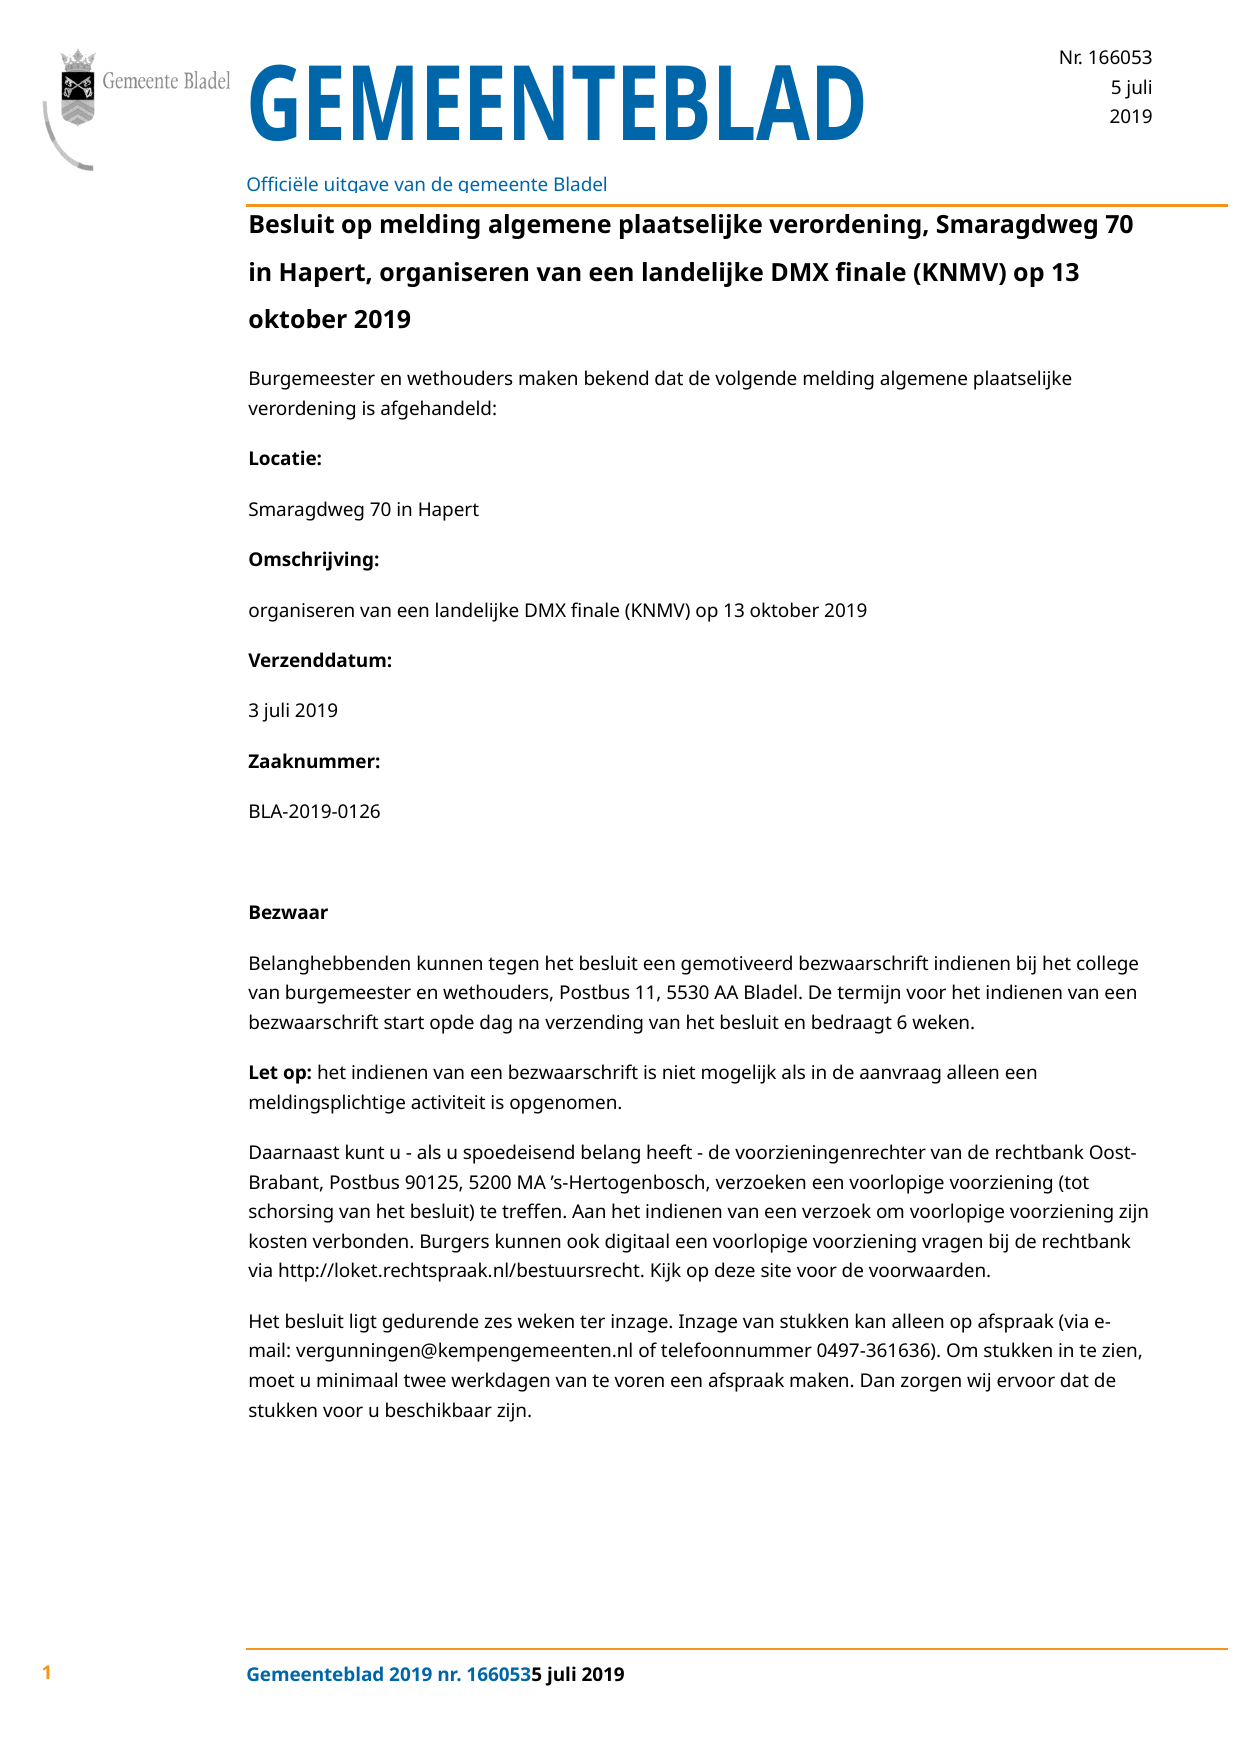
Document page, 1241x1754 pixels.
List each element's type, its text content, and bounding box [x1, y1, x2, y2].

text Belanghebbenden kunnen tegen het besluit een gemotiveerd bezwaarschrift indienen bij het college van burgemeester en wethouders, Postbus 11, 5530 AA Bladel. De termijn voor het indienen van een bezwaarschrift start opde dag na verzending van het besluit en bedraagt 6 weken. [248, 950, 1152, 1034]
text Locatie: [248, 446, 1152, 471]
text Besluit op melding algemene plaatselijke verordening, Smaragdweg 70 in Hapert, organiseren van een landelijke DMX finale (KNMV) op 13 oktober 2019 [248, 207, 1152, 336]
text 3 juli 2019 [248, 698, 1152, 723]
text Zaaknummer: [248, 748, 1152, 774]
text Bezwaar [248, 899, 1152, 925]
text Burgemeester en wethouders maken bekend dat de volgende melding algemene plaatselijke verordening is afgehandeld: [248, 366, 1152, 421]
picture [41, 47, 231, 172]
text BLA-2019-0126 [248, 798, 1152, 824]
text Verzenddatum: [248, 647, 1152, 673]
text Let op: het indienen van een bezwaarschrift is niet mogelijk als in de aanvraag alleen een meldingsplichtige activiteit is opgenomen. [248, 1059, 1152, 1114]
text Smaragdweg 70 in Hapert [248, 496, 1152, 522]
text organiseren van een landelijke DMX finale (KNMV) op 13 oktober 2019 [248, 597, 1152, 622]
text Het besluit ligt gedurende zes weken ter inzage. Inzage van stukken kan alleen op afspraak (via e-mail: vergunningen@kempengemeenten.nl of telefoonnummer 0497-361636). Om stukken in te zien, moet u minimaal twee werkdagen van te voren een afspraak maken. Dan zorgen wij ervoor dat de stukken voor u beschikbaar zijn. [248, 1308, 1152, 1422]
text Omschrijving: [248, 546, 1152, 572]
text Daarnaast kunt u - als u spoedeisend belang heeft - de voorzieningenrechter van de rechtbank Oost-Brabant, Postbus 90125, 5200 MA ’s-Hertogenbosch, verzoeken een voorlopige voorziening (tot schorsing van het besluit) te treffen. Aan het indienen van een verzoek om voorlopige voorziening zijn kosten verbonden. Burgers kunnen ook digitaal een voorlopige voorziening vragen bij de rechtbank via http://loket.rechtspraak.nl/bestuursrecht. Kijk op deze site voor de voorwaarden. [248, 1139, 1152, 1283]
